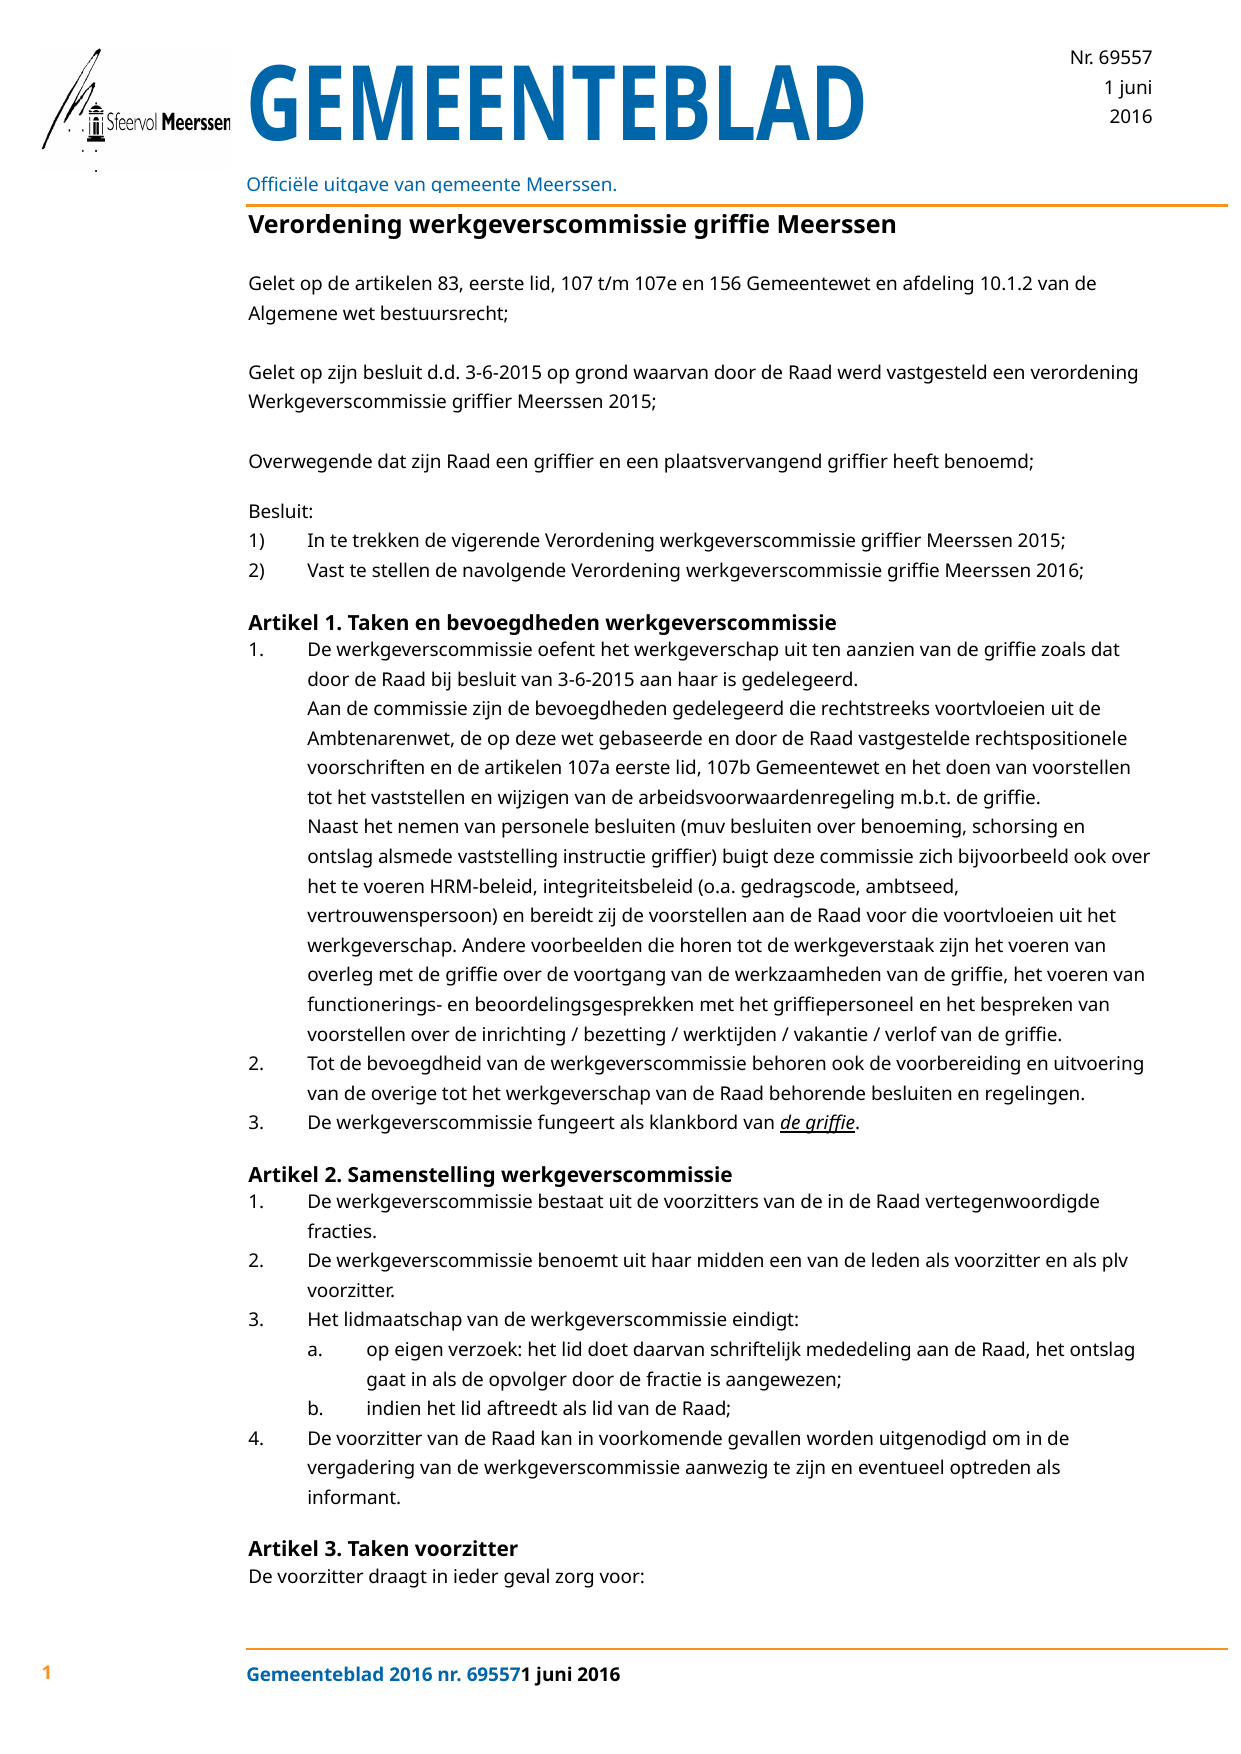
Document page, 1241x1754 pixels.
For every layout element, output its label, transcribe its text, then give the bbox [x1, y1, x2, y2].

list indien het lid aftreedt als lid van de Raad; [307, 1395, 1152, 1421]
text De voorzitter draagt in ieder geval zorg voor: [248, 1563, 1152, 1589]
list Naast het nemen van personele besluiten (muv besluiten over benoeming, schorsing en ontslag alsmede vaststelling instructie griffier) buigt deze commissie zich bijvoorbeeld ook over het te voeren HRM-beleid, integriteitsbeleid (o.a. gedragscode, ambtseed, vertrouwenspersoon) en bereidt zij de voorstellen aan de Raad voor die voortvloeien uit het werkgeverschap. Andere voorbeelden die horen tot de werkgeverstaak zijn het voeren van overleg met de griffie over de voortgang van de werkzaamheden van de griffie, het voeren van functionerings- en beoordelingsgesprekken met het griffiepersoneel en het bespreken van voorstellen over de inrichting / bezetting / werktijden / vakantie / verlof van de griffie. [248, 814, 1152, 1046]
text Overwegende dat zijn Raad een griffier en een plaatsvervangend griffier heeft benoemd; [248, 448, 1152, 473]
list Aan de commissie zijn de bevoegdheden gedelegeerd die rechtstreeks voortvloeien uit de Ambtenarenwet, de op deze wet gebaseerde en door de Raad vastgestelde rechtspositionele voorschriften en de artikelen 107a eerste lid, 107b Gemeentewet en het doen van voorstellen tot het vaststellen en wijzigen van de arbeidsvoorwaardenregeling m.b.t. de griffie. [248, 695, 1152, 810]
list op eigen verzoek: het lid doet daarvan schriftelijk mededeling aan de Raad, het ontslag gaat in als de opvolger door de fractie is aangewezen; [307, 1336, 1152, 1392]
list De voorzitter van de Raad kan in voorkomende gevallen worden uitgenodigd om in de vergadering van de werkgeverscommissie aanwezig te zijn en eventueel optreden als informant. [248, 1425, 1152, 1510]
text Verordening werkgeverscommissie griffie Meerssen [248, 207, 1152, 241]
text Artikel 2. Samenstelling werkgeverscommissie [248, 1160, 1152, 1188]
list In te trekken de vigerende Verordening werkgeverscommissie griffier Meerssen 2015; [248, 528, 1152, 553]
text Gelet op zijn besluit d.d. 3-6-2015 op grond waarvan door de Raad werd vastgesteld een verordening Werkgeverscommissie griffier Meerssen 2015; [248, 359, 1152, 414]
text Besluit: [248, 498, 1152, 524]
text Artikel 1. Taken en bevoegdheden werkgeverscommissie [248, 608, 1152, 636]
text Gelet op de artikelen 83, eerste lid, 107 t/m 107e en 156 Gemeentewet en afdeling 10.1.2 van de Algemene wet bestuursrecht; [248, 270, 1152, 326]
list De werkgeverscommissie benoemt uit haar midden een van de leden als voorzitter en als plv voorzitter. [248, 1247, 1152, 1303]
list Tot de bevoegdheid van de werkgeverscommissie behoren ook de voorbereiding en uitvoering van de overige tot het werkgeverschap van de Raad behorende besluiten en regelingen. [248, 1050, 1152, 1106]
list Het lidmaatschap van de werkgeverscommissie eindigt: [248, 1307, 1152, 1332]
list De werkgeverscommissie oefent het werkgeverschap uit ten aanzien van de griffie zoals dat door de Raad bij besluit van 3-6-2015 aan haar is gedelegeerd. [248, 636, 1152, 691]
picture [41, 47, 231, 172]
list Vast te stellen de navolgende Verordening werkgeverscommissie griffie Meerssen 2016; [248, 557, 1152, 583]
text Artikel 3. Taken voorzitter [248, 1534, 1152, 1563]
list De werkgeverscommissie fungeert als klankbord van de griffie. [248, 1109, 1152, 1135]
list De werkgeverscommissie bestaat uit de voorzitters van de in de Raad vertegenwoordigde fracties. [248, 1188, 1152, 1244]
